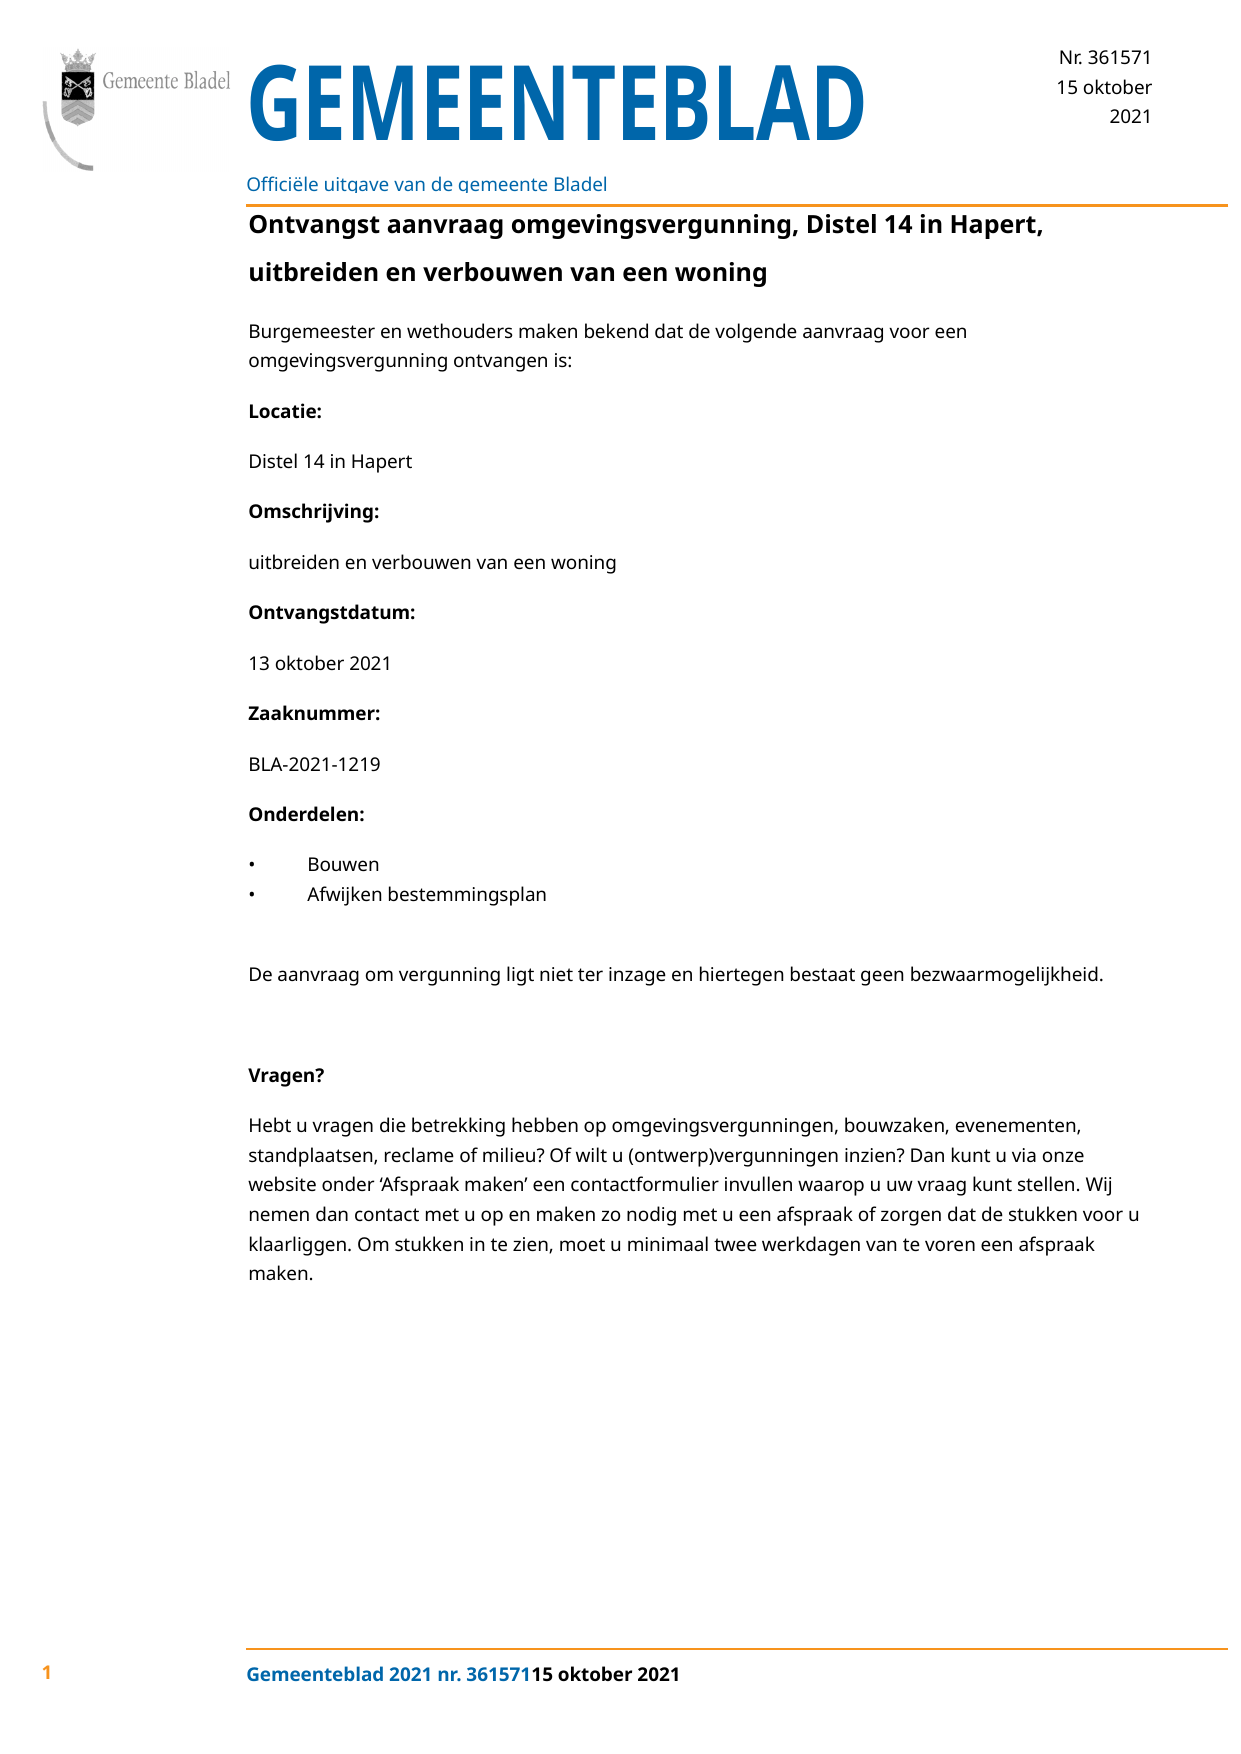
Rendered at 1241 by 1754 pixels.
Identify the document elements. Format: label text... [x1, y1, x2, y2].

list Bouwen [248, 852, 1152, 877]
text Zaaknummer: [248, 700, 1152, 726]
text De aanvraag om vergunning ligt niet ter inzage en hiertegen bestaat geen bezwaarmogelijkheid. [248, 961, 1152, 987]
text Locatie: [248, 398, 1152, 424]
list Afwijken bestemmingsplan [248, 881, 1152, 907]
text 13 oktober 2021 [248, 650, 1152, 676]
text uitbreiden en verbouwen van een woning [248, 549, 1152, 575]
text Ontvangst aanvraag omgevingsvergunning, Distel 14 in Hapert, uitbreiden en verbouwen van een woning [248, 207, 1152, 288]
picture [41, 47, 231, 172]
text Distel 14 in Hapert [248, 448, 1152, 474]
text Omschrijving: [248, 499, 1152, 524]
text Vragen? [248, 1062, 1152, 1088]
text Hebt u vragen die betrekking hebben op omgevingsvergunningen, bouwzaken, evenementen, standplaatsen, reclame of milieu? Of wilt u (ontwerp)vergunningen inzien? Dan kunt u via onze website onder ‘Afspraak maken’ een contactformulier invullen waarop u uw vraag kunt stellen. Wij nemen dan contact met u op en maken zo nodig met u een afspraak of zorgen dat de stukken voor u klaarliggen. Om stukken in te zien, moet u minimaal twee werkdagen van te voren een afspraak maken. [248, 1112, 1152, 1286]
text Burgemeester en wethouders maken bekend dat de volgende aanvraag voor een omgevingsvergunning ontvangen is: [248, 318, 1152, 373]
text Onderdelen: [248, 801, 1152, 827]
text Ontvangstdatum: [248, 599, 1152, 625]
text BLA-2021-1219 [248, 751, 1152, 777]
